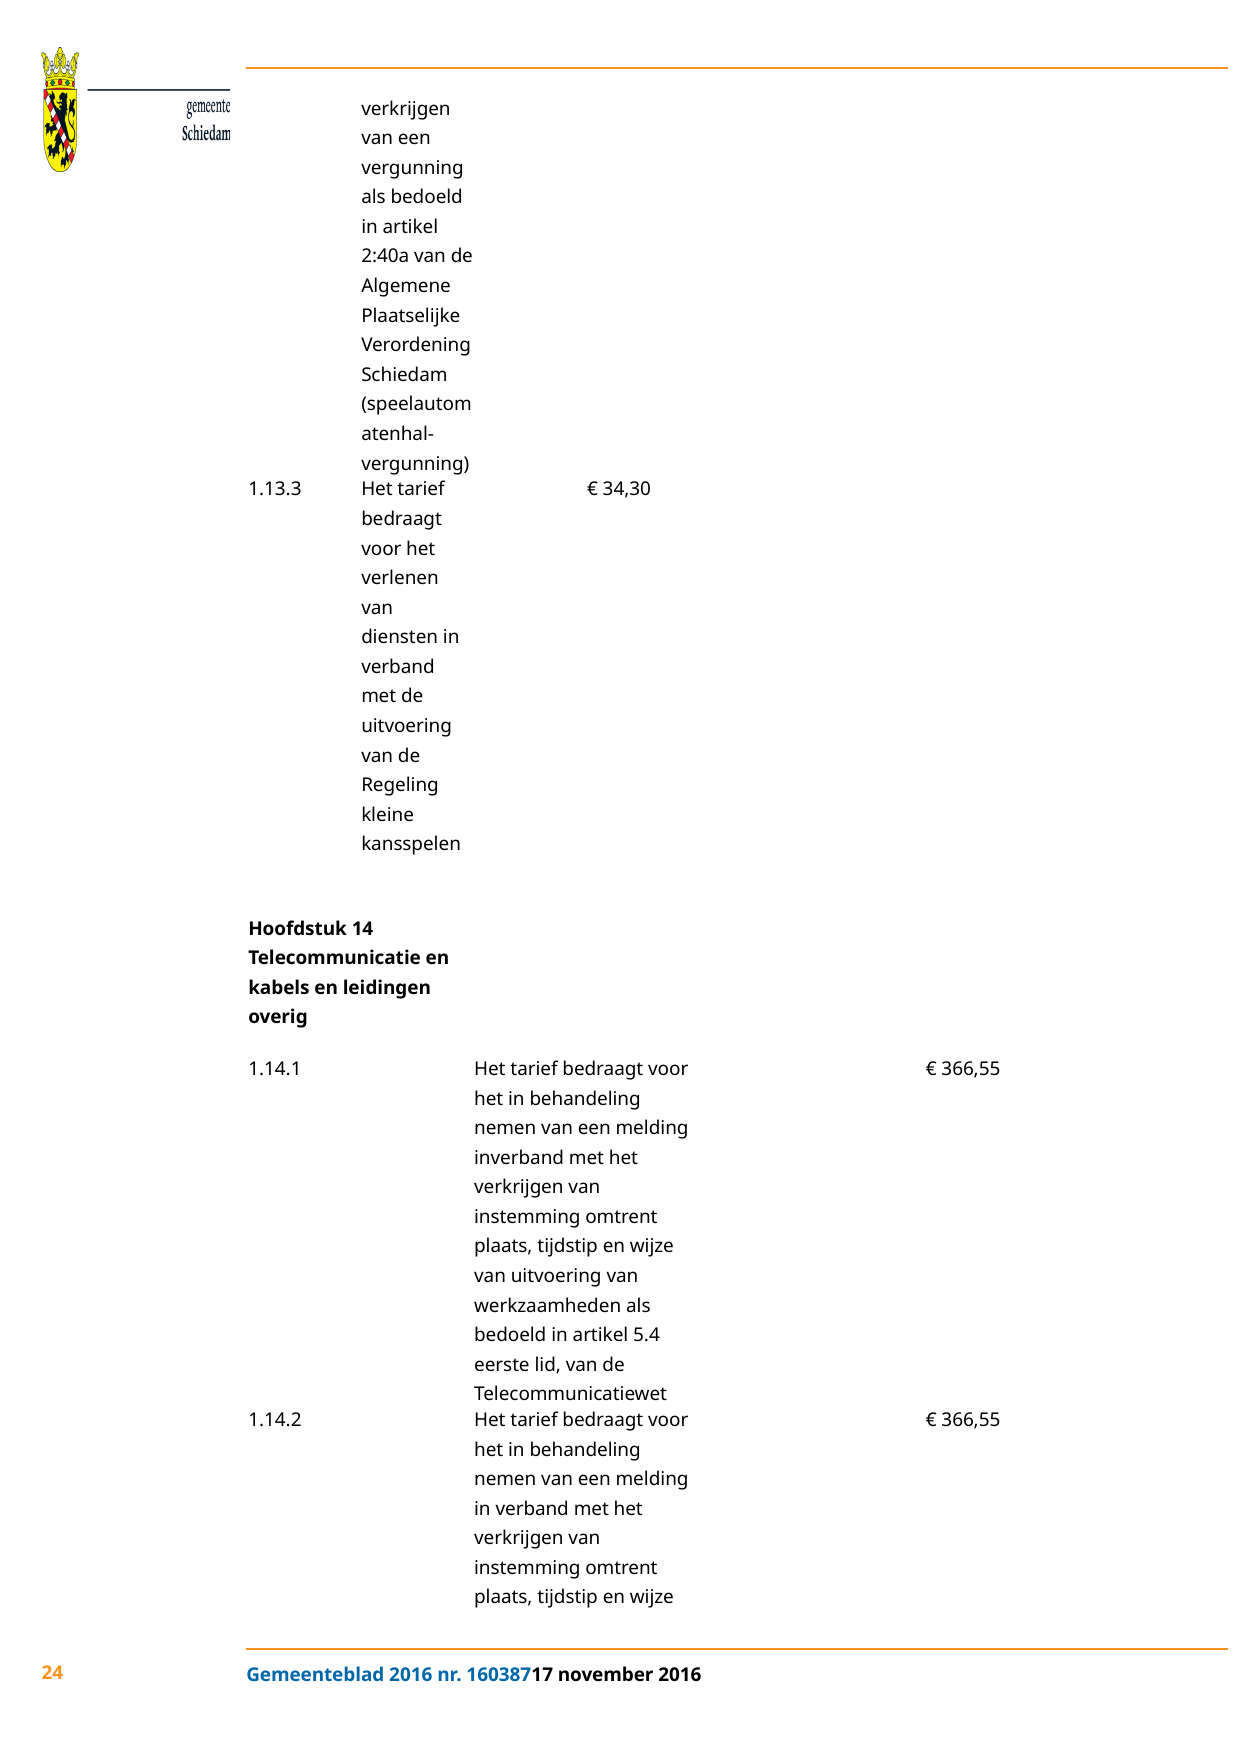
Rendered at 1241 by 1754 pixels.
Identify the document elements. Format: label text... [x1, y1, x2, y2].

table_cell [926, 1029, 1152, 1055]
table_cell [700, 1055, 926, 1406]
table_cell € 366,55 [926, 1055, 1152, 1406]
picture [41, 47, 231, 172]
table_cell [474, 476, 587, 856]
table_cell Het tarief bedraagt voor het in behandeling nemen van een melding in verband met het verkrijgen van instemming omtrent plaats, tijdstip en wijze [474, 1406, 700, 1609]
table_cell Het tarief bedraagt voor het in behandeling nemen van een melding inverband met het verkrijgen van instemming omtrent plaats, tijdstip en wijze van uitvoering van werkzaamheden als bedoeld in artikel 5.4 eerste lid, van de Telecommunicatiewet [474, 1055, 700, 1406]
table_cell verkrijgen van een vergunning als bedoeld in artikel 2:40a van de Algemene Plaatselijke Verordening Schiedam (speelautomatenhal-vergunning) [361, 95, 474, 476]
table_header [248, 889, 474, 915]
table_cell € 366,55 [926, 1406, 1152, 1609]
table_header [926, 889, 1152, 915]
table_cell [248, 95, 361, 476]
table_cell Hoofdstuk 14 Telecommunicatie en kabels en leidingen overig [248, 915, 474, 1029]
table_cell 1.14.2 [248, 1406, 474, 1609]
table_cell [700, 915, 926, 1029]
table_header [700, 889, 926, 915]
table_cell [474, 915, 700, 1029]
table_header [474, 889, 700, 915]
table_cell [700, 1406, 926, 1609]
table_cell 1.13.3 [248, 476, 361, 856]
table_cell Het tarief bedraagt voor het verlenen van diensten in verband met de uitvoering van de Regeling kleine kansspelen [361, 476, 474, 856]
table_cell € 34,30 [587, 476, 700, 856]
table_cell [248, 1029, 474, 1055]
table_cell 1.14.1 [248, 1055, 474, 1406]
table_cell [474, 1029, 700, 1055]
table_cell [587, 95, 700, 476]
table_cell [700, 1029, 926, 1055]
table_cell [474, 95, 587, 476]
